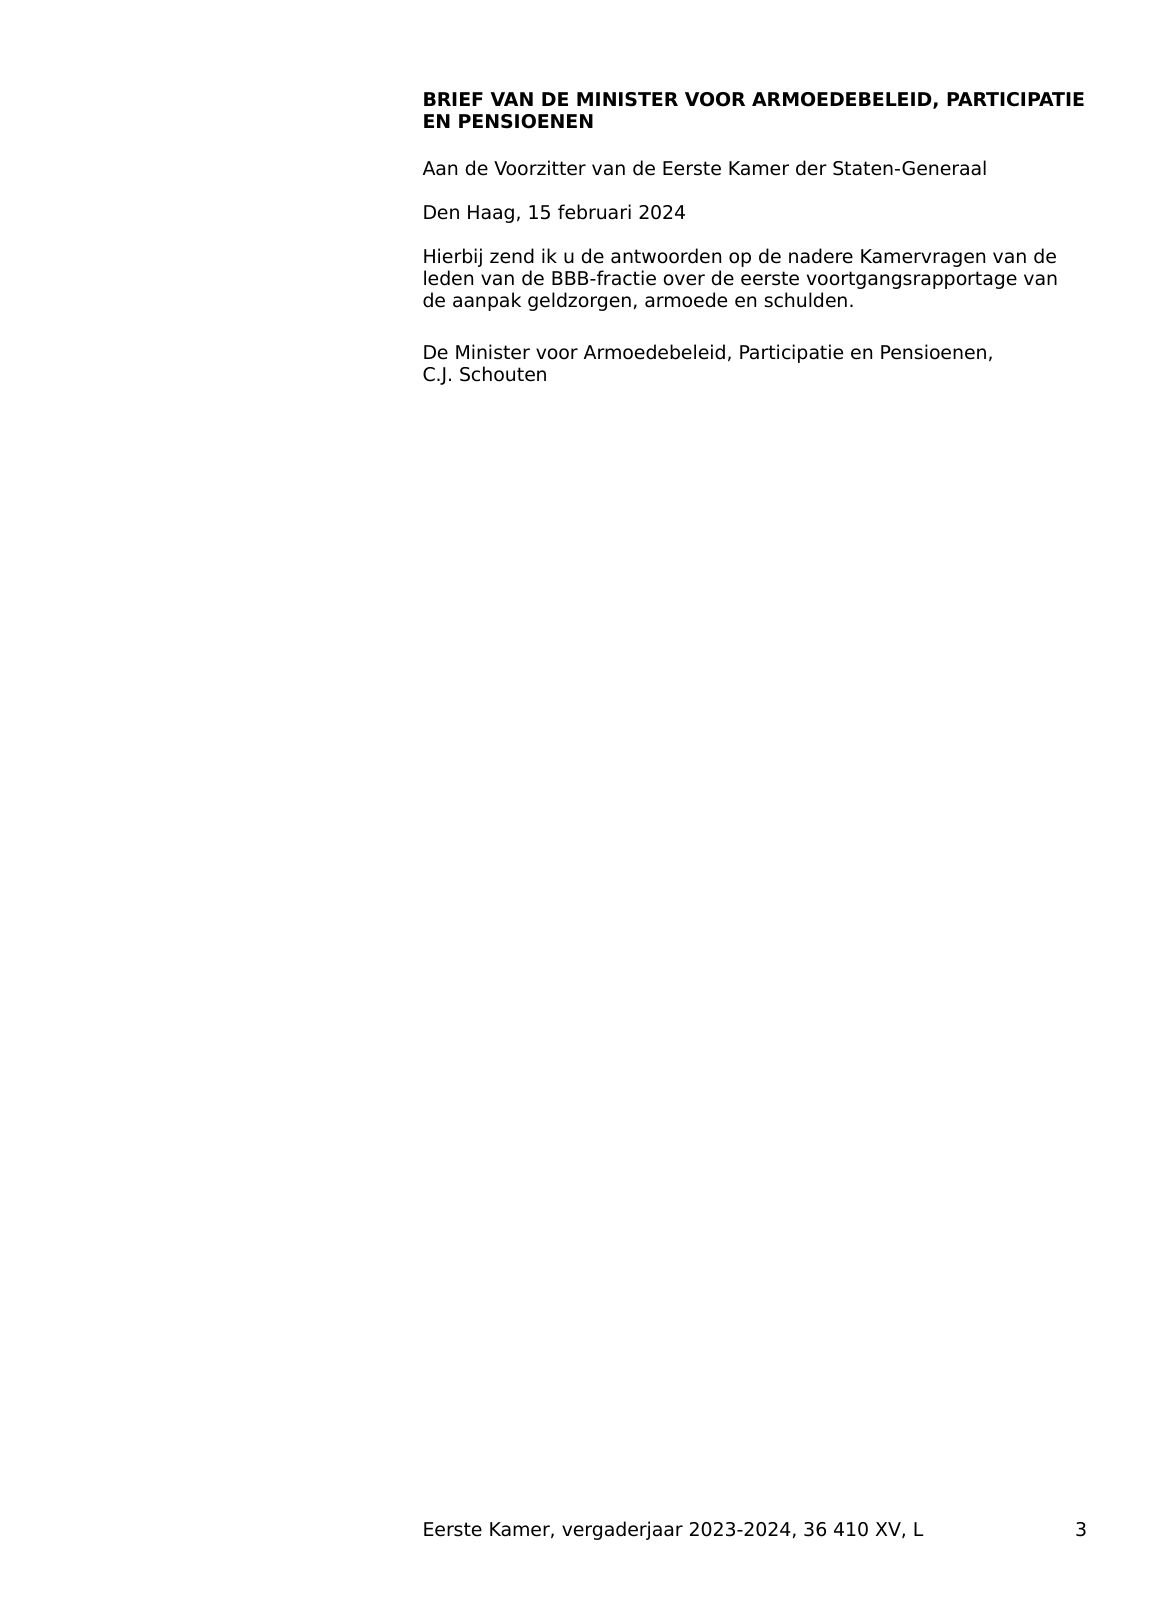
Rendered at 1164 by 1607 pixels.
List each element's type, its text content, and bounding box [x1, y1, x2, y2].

text Den Haag, 15 februari 2024 [422, 202, 1087, 224]
text De Minister voor Armoedebeleid, Participatie en Pensioenen, C.J. Schouten [422, 342, 1087, 386]
text Hierbij zend ik u de antwoorden op de nadere Kamervragen van de leden van de BBB-fractie over de eerste voortgangsrapportage van de aanpak geldzorgen, armoede en schulden. [422, 246, 1087, 312]
subtitle BRIEF VAN DE MINISTER VOOR ARMOEDEBELEID, PARTICIPATIE EN PENSIOENEN [422, 89, 1087, 133]
text Aan de Voorzitter van de Eerste Kamer der Staten-Generaal [422, 158, 1087, 180]
